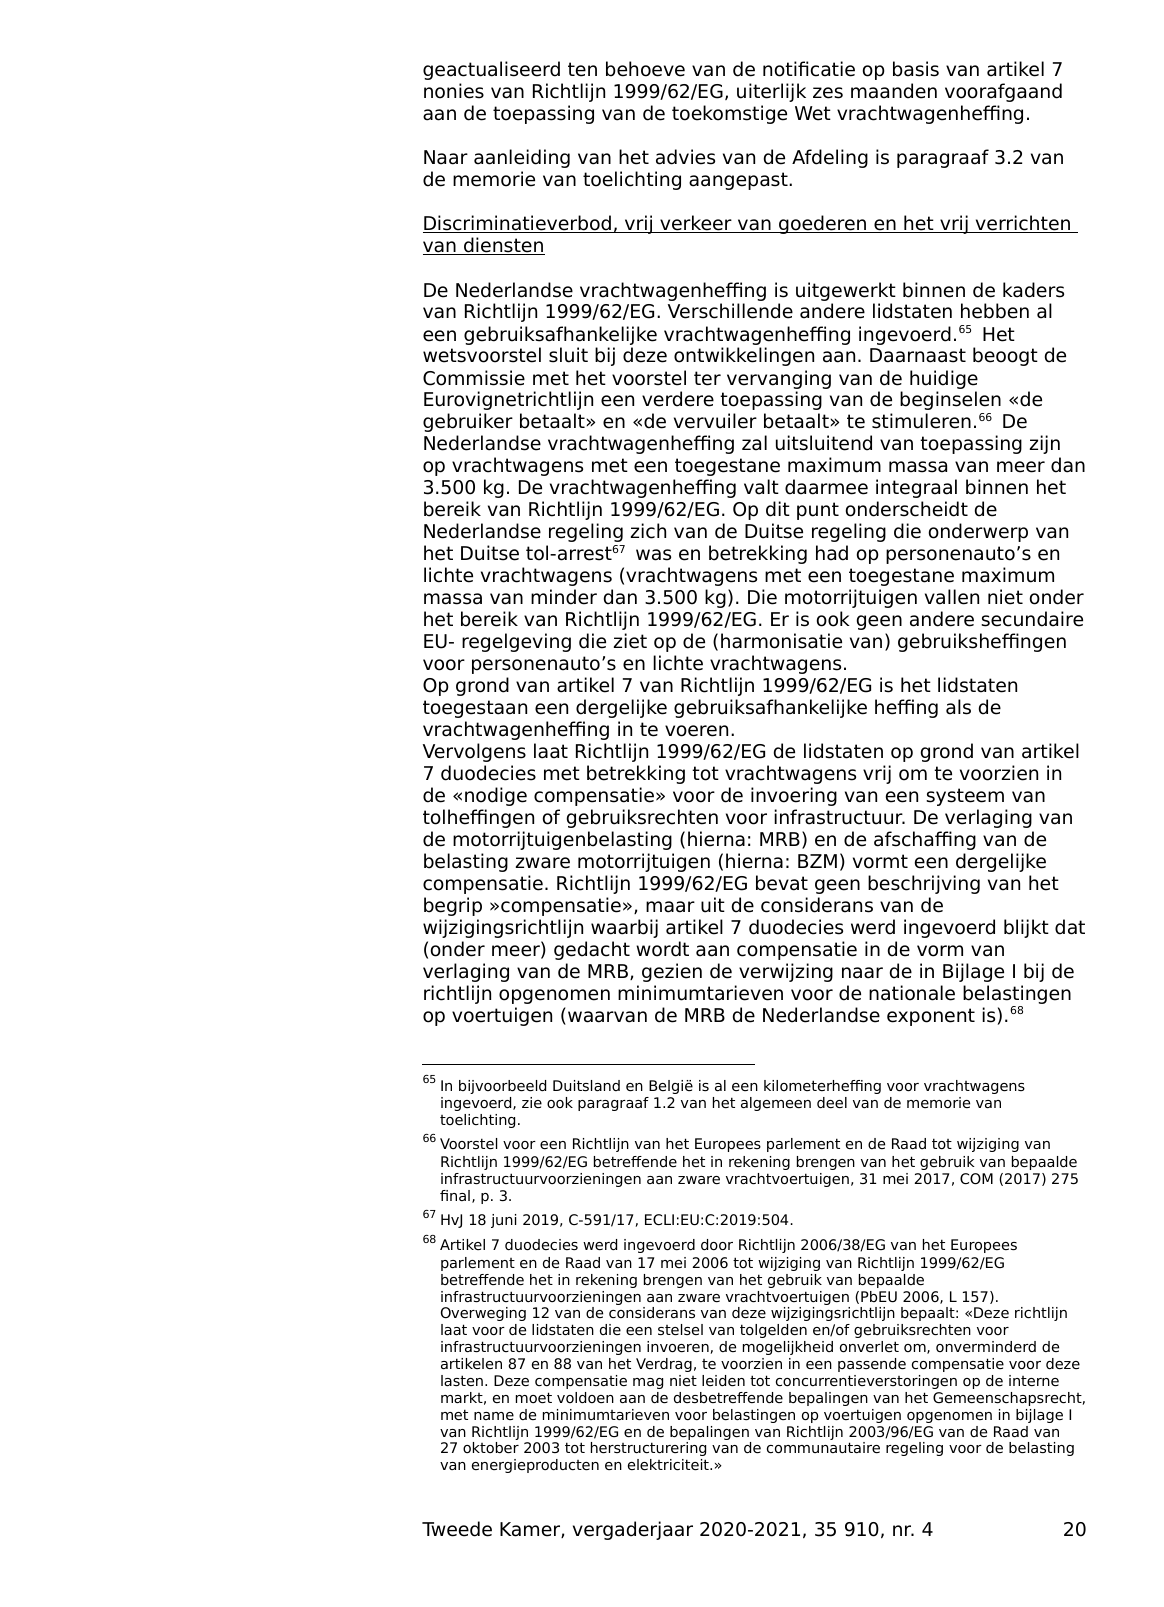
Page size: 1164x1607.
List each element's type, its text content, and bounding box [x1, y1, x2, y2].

text Op grond van artikel 7 van Richtlijn 1999/62/EG is het lidstaten toegestaan een dergelijke gebruiksafhankelijke heffing als de vrachtwagenheffing in te voeren. [422, 675, 1087, 741]
text Vervolgens laat Richtlijn 1999/62/EG de lidstaten op grond van artikel 7 duodecies met betrekking tot vrachtwagens vrij om te voorzien in de «nodige compensatie» voor de invoering van een systeem van tolheffingen of gebruiksrechten voor infrastructuur. De verlaging van de motorrijtuigenbelasting (hierna: MRB) en de afschaffing van de belasting zware motorrijtuigen (hierna: BZM) vormt een dergelijke compensatie. Richtlijn 1999/62/EG bevat geen beschrijving van het begrip »compensatie», maar uit de considerans van de wijzigingsrichtlijn waarbij artikel 7 duodecies werd ingevoerd blijkt dat (onder meer) gedacht wordt aan compensatie in de vorm van verlaging van de MRB, gezien de verwijzing naar de in Bijlage I bij de richtlijn opgenomen minimumtarieven voor de nationale belastingen op voertuigen (waarvan de MRB de Nederlandse exponent is). [422, 741, 1087, 1027]
text HvJ 18 juni 2019, C-591/17, ECLI:EU:C:2019:504. [422, 1208, 1087, 1230]
text De Nederlandse vrachtwagenheffing is uitgewerkt binnen de kaders van Richtlijn 1999/62/EG. Verschillende andere lidstaten hebben al een gebruiksafhankelijke vrachtwagenheffing ingevoerd. Het wetsvoorstel sluit bij deze ontwikkelingen aan. Daarnaast beoogt de Commissie met het voorstel ter vervanging van de huidige Eurovignetrichtlijn een verdere toepassing van de beginselen «de gebruiker betaalt» en «de vervuiler betaalt» te stimuleren. De Nederlandse vrachtwagenheffing zal uitsluitend van toepassing zijn op vrachtwagens met een toegestane maximum massa van meer dan 3.500 kg. De vrachtwagenheffing valt daarmee integraal binnen het bereik van Richtlijn 1999/62/EG. Op dit punt onderscheidt de Nederlandse regeling zich van de Duitse regeling die onderwerp van het Duitse tol-arrest was en betrekking had op personenauto’s en lichte vrachtwagens (vrachtwagens met een toegestane maximum massa van minder dan 3.500 kg). Die motorrijtuigen vallen niet onder het bereik van Richtlijn 1999/62/EG. Er is ook geen andere secundaire EU- regelgeving die ziet op de (harmonisatie van) gebruiksheffingen voor personenauto’s en lichte vrachtwagens. [422, 279, 1087, 675]
text Artikel 7 duodecies werd ingevoerd door Richtlijn 2006/38/EG van het Europees parlement en de Raad van 17 mei 2006 tot wijziging van Richtlijn 1999/62/EG betreffende het in rekening brengen van het gebruik van bepaalde infrastructuurvoorzieningen aan zware vrachtvoertuigen (PbEU 2006, L 157). Overweging 12 van de considerans van deze wijzigingsrichtlijn bepaalt: «Deze richtlijn laat voor de lidstaten die een stelsel van tolgelden en/of gebruiksrechten voor infrastructuurvoorzieningen invoeren, de mogelijkheid onverlet om, onverminderd de artikelen 87 en 88 van het Verdrag, te voorzien in een passende compensatie voor deze lasten. Deze compensatie mag niet leiden tot concurrentieverstoringen op de interne markt, en moet voldoen aan de desbetreffende bepalingen van het Gemeenschapsrecht, met name de minimumtarieven voor belastingen op voertuigen opgenomen in bijlage I van Richtlijn 1999/62/EG en de bepalingen van Richtlijn 2003/96/EG van de Raad van 27 oktober 2003 tot herstructurering van de communautaire regeling voor de belasting van energieproducten en elektriciteit.» [422, 1233, 1087, 1474]
subtitle Discriminatieverbod, vrij verkeer van goederen en het vrij verrichten van diensten [422, 213, 1087, 257]
text In bijvoorbeeld Duitsland en België is al een kilometerheffing voor vrachtwagens ingevoerd, zie ook paragraaf 1.2 van het algemeen deel van de memorie van toelichting. [422, 1073, 1087, 1129]
text Voorstel voor een Richtlijn van het Europees parlement en de Raad tot wijziging van Richtlijn 1999/62/EG betreffende het in rekening brengen van het gebruik van bepaalde infrastructuurvoorzieningen aan zware vrachtvoertuigen, 31 mei 2017, COM (2017) 275 final, p. 3. [422, 1132, 1087, 1205]
text Naar aanleiding van het advies van de Afdeling is paragraaf 3.2 van de memorie van toelichting aangepast. [422, 147, 1087, 191]
text geactualiseerd ten behoeve van de notificatie op basis van artikel 7 nonies van Richtlijn 1999/62/EG, uiterlijk zes maanden voorafgaand aan de toepassing van de toekomstige Wet vrachtwagenheffing. [422, 59, 1087, 125]
